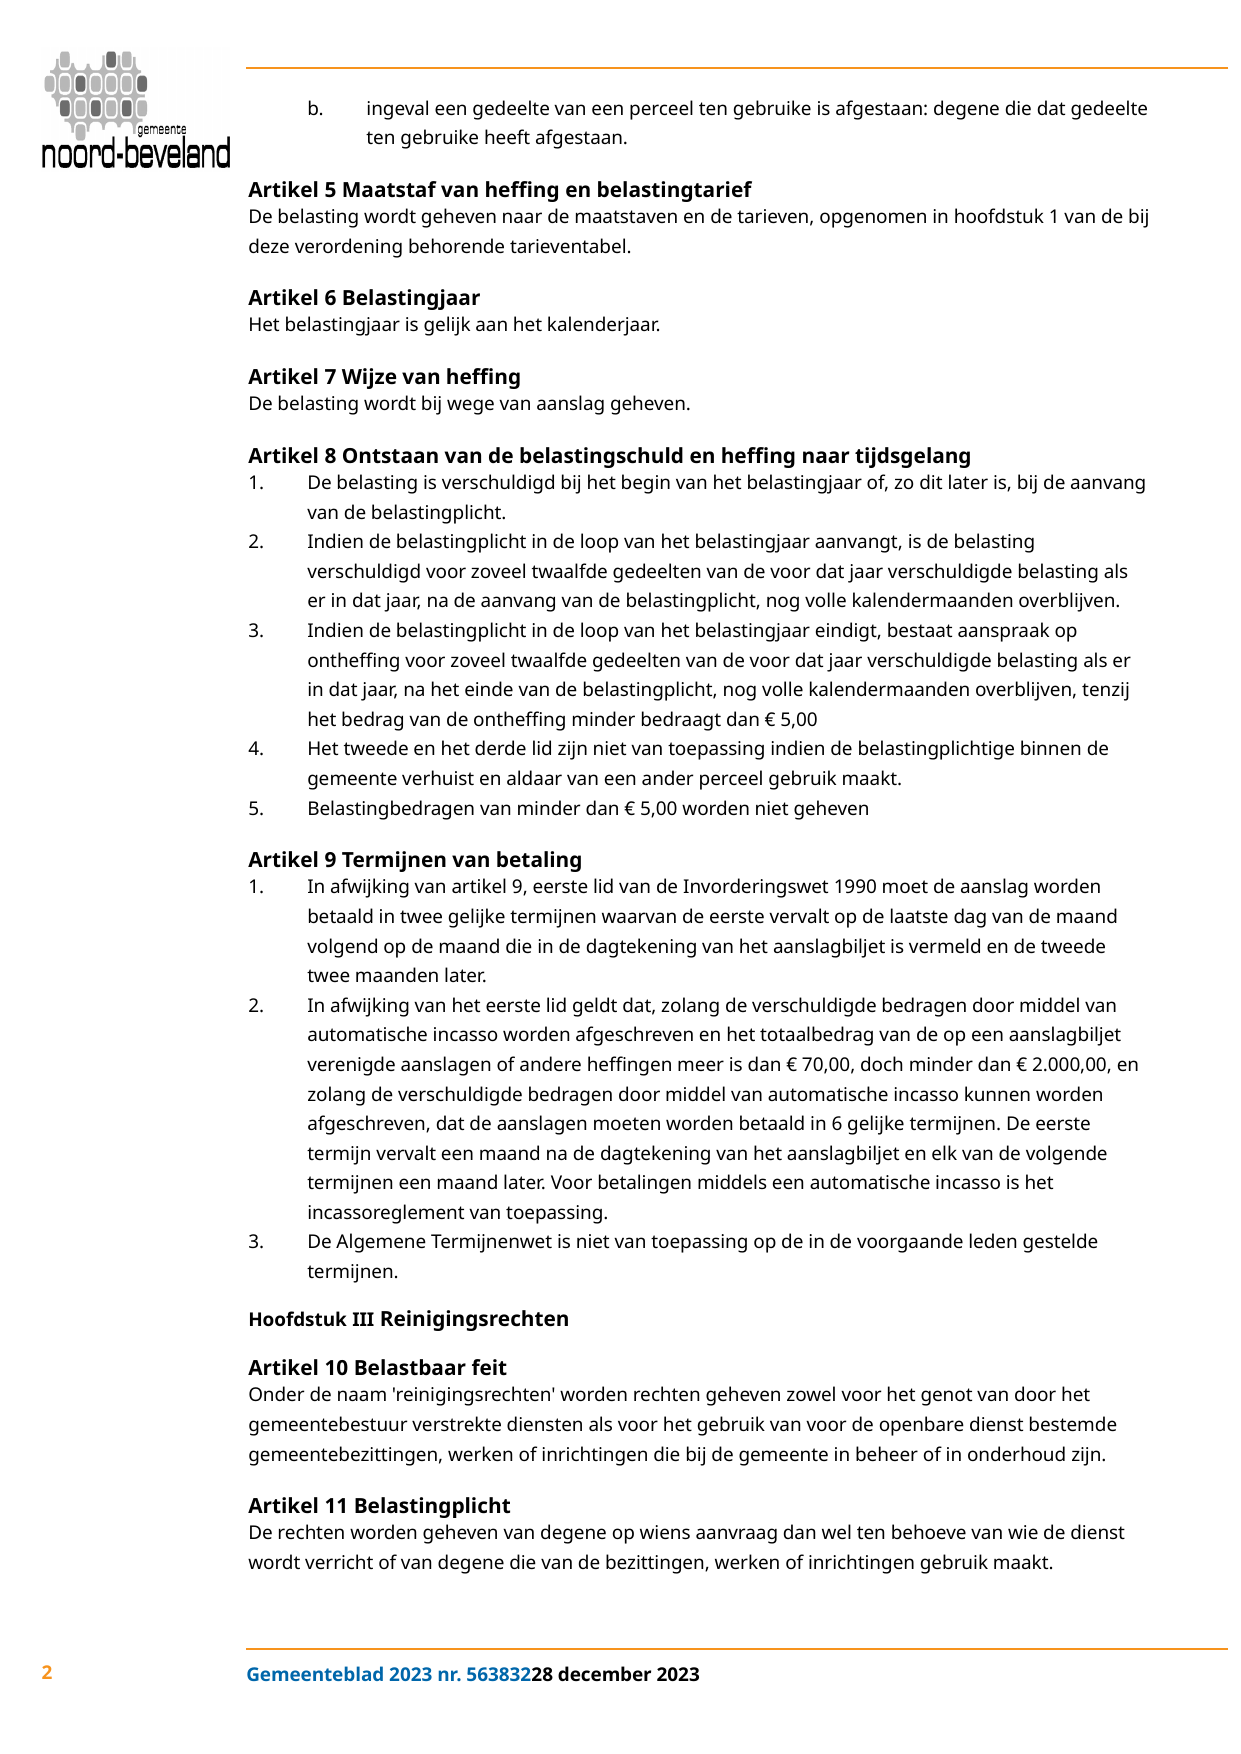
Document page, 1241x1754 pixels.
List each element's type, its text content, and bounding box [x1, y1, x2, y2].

text De belasting wordt bij wege van aanslag geheven. [248, 391, 1152, 416]
list ingeval een gedeelte van een perceel ten gebruike is afgestaan: degene die dat gedeelte ten gebruike heeft afgestaan. [307, 95, 1152, 150]
text Artikel 7 Wijze van heffing [248, 362, 1152, 391]
text De belasting wordt geheven naar de maatstaven en de tarieven, opgenomen in hoofdstuk 1 van de bij deze verordening behorende tarieventabel. [248, 203, 1152, 258]
text De rechten worden geheven van degene op wiens aanvraag dan wel ten behoeve van wie de dienst wordt verricht of van degene die van de bezittingen, werken of inrichtingen gebruik maakt. [248, 1519, 1152, 1575]
list Indien de belastingplicht in de loop van het belastingjaar aanvangt, is de belasting verschuldigd voor zoveel twaalfde gedeelten van de voor dat jaar verschuldigde belasting als er in dat jaar, na de aanvang van de belastingplicht, nog volle kalendermaanden overblijven. [248, 528, 1152, 613]
text Artikel 6 Belastingjaar [248, 283, 1152, 312]
list De Algemene Termijnenwet is niet van toepassing op de in de voorgaande leden gestelde termijnen. [248, 1229, 1152, 1284]
list In afwijking van het eerste lid geldt dat, zolang de verschuldigde bedragen door middel van automatische incasso worden afgeschreven en het totaalbedrag van de op een aanslagbiljet verenigde aanslagen of andere heffingen meer is dan € 70,00, doch minder dan € 2.000,00, en zolang de verschuldigde bedragen door middel van automatische incasso kunnen worden afgeschreven, dat de aanslagen moeten worden betaald in 6 gelijke termijnen. De eerste termijn vervalt een maand na de dagtekening van het aanslagbiljet en elk van de volgende termijnen een maand later. Voor betalingen middels een automatische incasso is het incassoreglement van toepassing. [248, 992, 1152, 1225]
text Artikel 8 Ontstaan van de belastingschuld en heffing naar tijdsgelang [248, 441, 1152, 469]
picture [41, 47, 231, 172]
list Indien de belastingplicht in de loop van het belastingjaar eindigt, bestaat aanspraak op ontheffing voor zoveel twaalfde gedeelten van de voor dat jaar verschuldigde belasting als er in dat jaar, na het einde van de belastingplicht, nog volle kalendermaanden overblijven, tenzij het bedrag van de ontheffing minder bedraagt dan € 5,00 [248, 617, 1152, 732]
list De belasting is verschuldigd bij het begin van het belastingjaar of, zo dit later is, bij de aanvang van de belastingplicht. [248, 469, 1152, 525]
list Belastingbedragen van minder dan € 5,00 worden niet geheven [248, 795, 1152, 821]
text Artikel 10 Belastbaar feit [248, 1353, 1152, 1382]
text Artikel 9 Termijnen van betaling [248, 845, 1152, 874]
list In afwijking van artikel 9, eerste lid van de Invorderingswet 1990 moet de aanslag worden betaald in twee gelijke termijnen waarvan de eerste vervalt op de laatste dag van de maand volgend op de maand die in de dagtekening van het aanslagbiljet is vermeld en de tweede twee maanden later. [248, 874, 1152, 988]
text Hoofdstuk III Reinigingsrechten [248, 1304, 1152, 1332]
text Artikel 11 Belastingplicht [248, 1491, 1152, 1519]
text Het belastingjaar is gelijk aan het kalenderjaar. [248, 312, 1152, 337]
text Onder de naam 'reinigingsrechten' worden rechten geheven zowel voor het genot van door het gemeentebestuur verstrekte diensten als voor het gebruik van voor de openbare dienst bestemde gemeentebezittingen, werken of inrichtingen die bij de gemeente in beheer of in onderhoud zijn. [248, 1382, 1152, 1466]
text Artikel 5 Maatstaf van heffing en belastingtarief [248, 175, 1152, 203]
list Het tweede en het derde lid zijn niet van toepassing indien de belastingplichtige binnen de gemeente verhuist en aldaar van een ander perceel gebruik maakt. [248, 736, 1152, 791]
